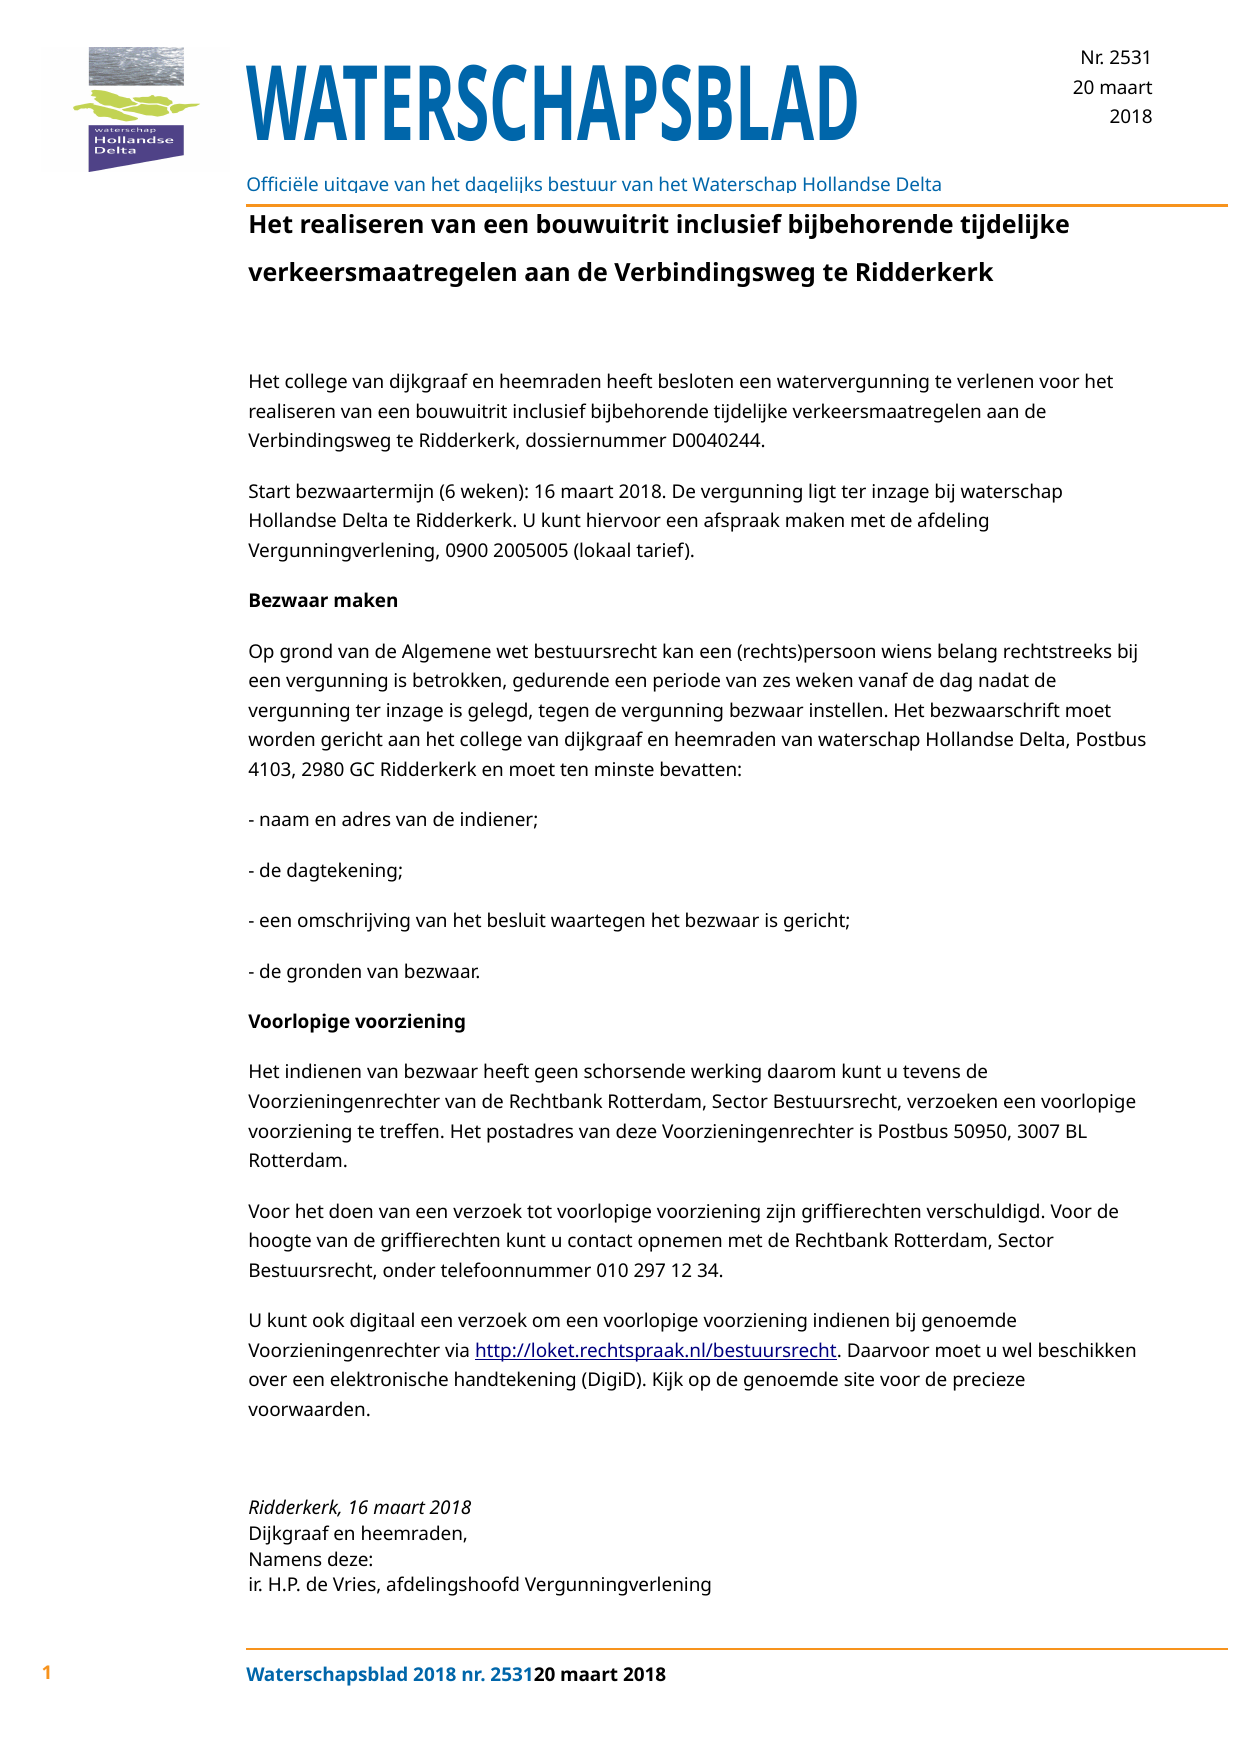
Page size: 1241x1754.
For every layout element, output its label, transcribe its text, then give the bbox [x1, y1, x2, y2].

text Bezwaar maken [248, 587, 1152, 613]
text U kunt ook digitaal een verzoek om een voorlopige voorziening indienen bij genoemde Voorzieningenrechter via http://loket.rechtspraak.nl/bestuursrecht. Daarvoor moet u wel beschikken over een elektronische handtekening (DigiD). Kijk op de genoemde site voor de precieze voorwaarden. [248, 1307, 1152, 1422]
text Dijkgraaf en heemraden, [248, 1520, 1152, 1546]
text Het realiseren van een bouwuitrit inclusief bijbehorende tijdelijke verkeersmaatregelen aan de Verbindingsweg te Ridderkerk [248, 207, 1152, 288]
text Namens deze: [248, 1546, 1152, 1572]
text - een omschrijving van het besluit waartegen het bezwaar is gericht; [248, 907, 1152, 933]
text Op grond van de Algemene wet bestuursrecht kan een (rechts)persoon wiens belang rechtstreeks bij een vergunning is betrokken, gedurende een periode van zes weken vanaf de dag nadat de vergunning ter inzage is gelegd, tegen de vergunning bezwaar instellen. Het bezwaarschrift moet worden gericht aan het college van dijkgraaf en heemraden van waterschap Hollandse Delta, Postbus 4103, 2980 GC Ridderkerk en moet ten minste bevatten: [248, 638, 1152, 782]
picture [41, 47, 231, 172]
text ir. H.P. de Vries, afdelingshoofd Vergunningverlening [248, 1572, 1152, 1597]
text Voorlopige voorziening [248, 1008, 1152, 1034]
text - de dagtekening; [248, 857, 1152, 883]
text Ridderkerk, 16 maart 2018 [248, 1494, 1152, 1520]
text - de gronden van bezwaar. [248, 958, 1152, 984]
text Start bezwaartermijn (6 weken): 16 maart 2018. De vergunning ligt ter inzage bij waterschap Hollandse Delta te Ridderkerk. U kunt hiervoor een afspraak maken met de afdeling Vergunningverlening, 0900 2005005 (lokaal tarief). [248, 478, 1152, 563]
text - naam en adres van de indiener; [248, 807, 1152, 832]
text Het indienen van bezwaar heeft geen schorsende werking daarom kunt u tevens de Voorzieningenrechter van de Rechtbank Rotterdam, Sector Bestuursrecht, verzoeken een voorlopige voorziening te treffen. Het postadres van deze Voorzieningenrechter is Postbus 50950, 3007 BL Rotterdam. [248, 1059, 1152, 1173]
text Voor het doen van een verzoek tot voorlopige voorziening zijn griffierechten verschuldigd. Voor de hoogte van de griffierechten kunt u contact opnemen met de Rechtbank Rotterdam, Sector Bestuursrecht, onder telefoonnummer 010 297 12 34. [248, 1198, 1152, 1283]
text Het college van dijkgraaf en heemraden heeft besloten een watervergunning te verlenen voor het realiseren van een bouwuitrit inclusief bijbehorende tijdelijke verkeersmaatregelen aan de Verbindingsweg te Ridderkerk, dossiernummer D0040244. [248, 368, 1152, 453]
